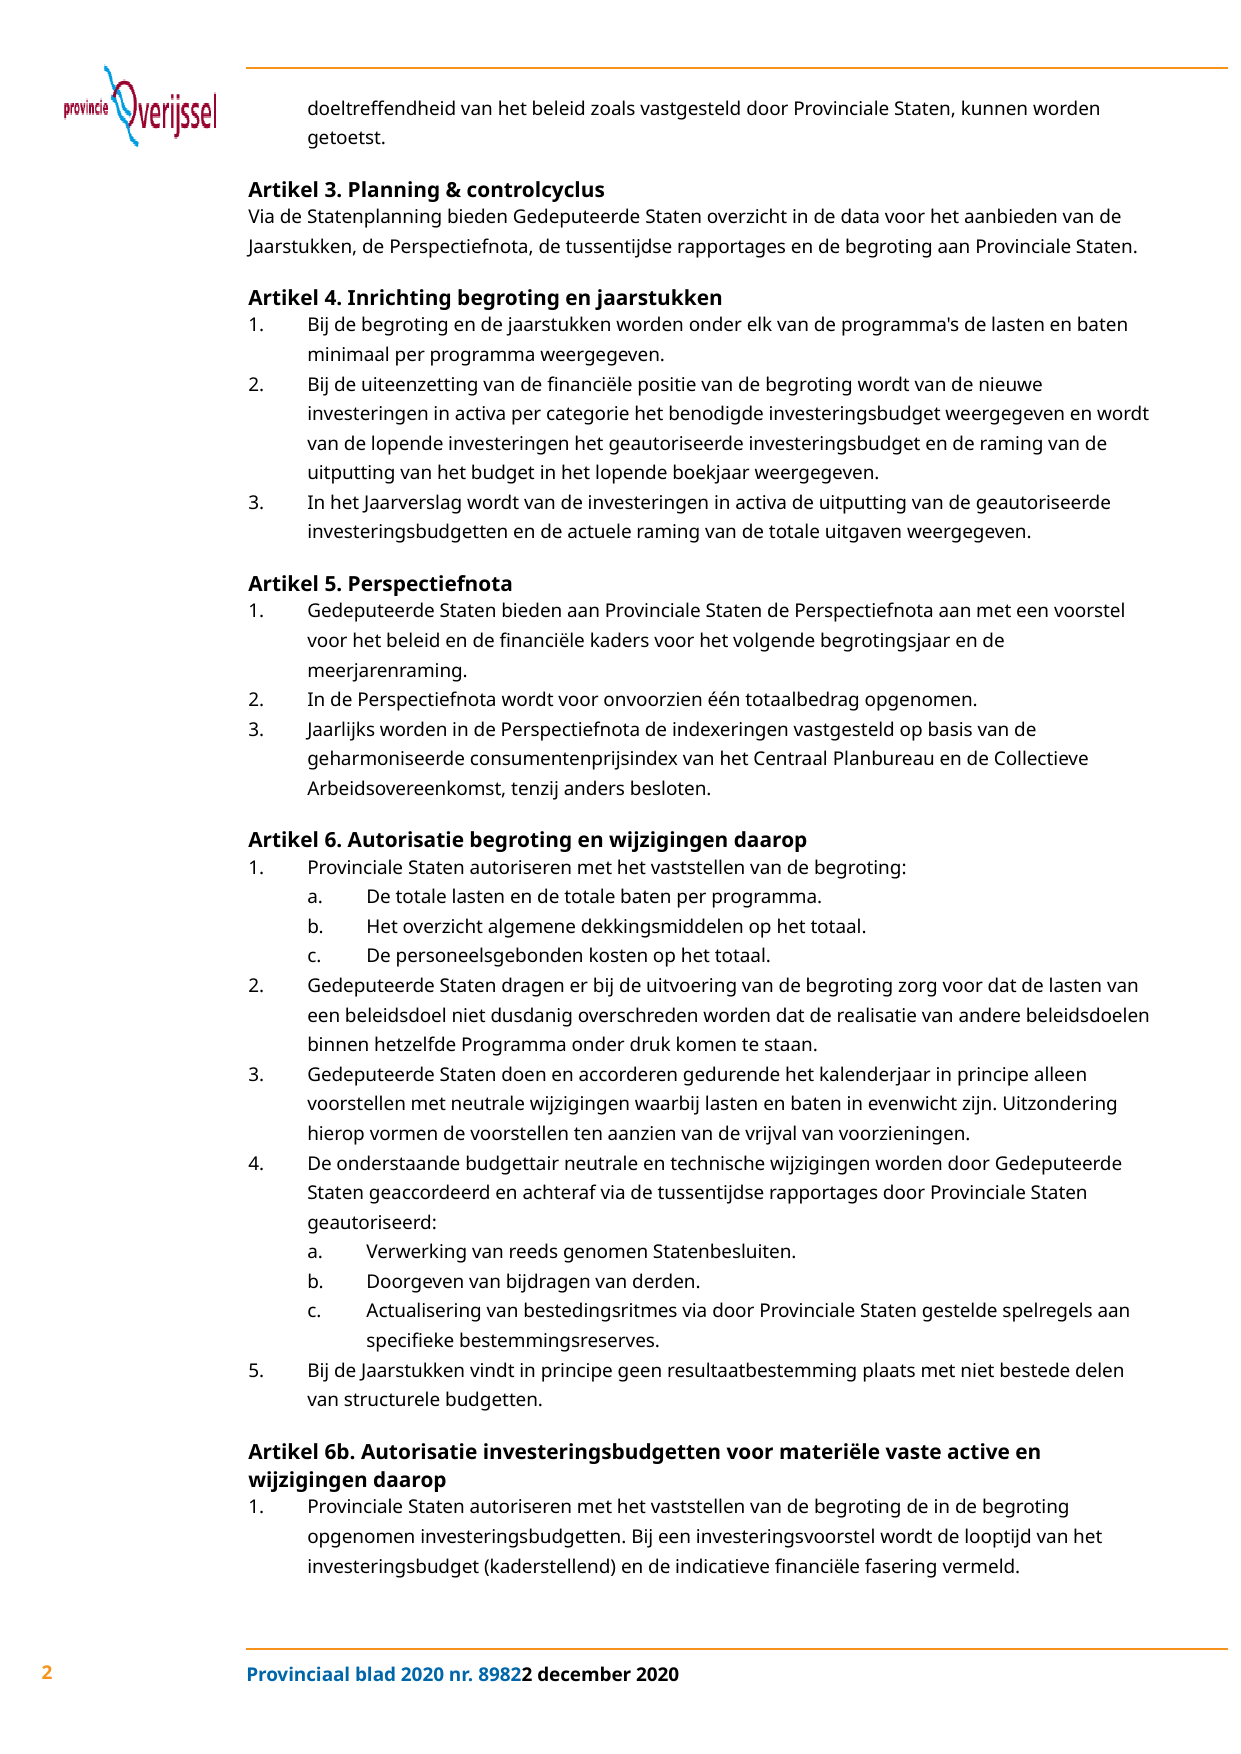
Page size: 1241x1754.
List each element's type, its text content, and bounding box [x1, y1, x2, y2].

list Het overzicht algemene dekkingsmiddelen op het totaal. [307, 913, 1152, 939]
list Provinciale Staten autoriseren met het vaststellen van de begroting de in de begroting opgenomen investeringsbudgetten. Bij een investeringsvoorstel wordt de looptijd van het investeringsbudget (kaderstellend) en de indicatieve financiële fasering vermeld. [248, 1494, 1152, 1579]
list Bij de begroting en de jaarstukken worden onder elk van de programma's de lasten en baten minimaal per programma weergegeven. [248, 312, 1152, 367]
list Gedeputeerde Staten bieden aan Provinciale Staten de Perspectiefnota aan met een voorstel voor het beleid en de financiële kaders voor het volgende begrotingsjaar en de meerjarenraming. [248, 598, 1152, 682]
text Artikel 6b. Autorisatie investeringsbudgetten voor materiële vaste active en wijzigingen daarop [248, 1437, 1152, 1494]
list doeltreffendheid van het beleid zoals vastgesteld door Provinciale Staten, kunnen worden getoetst. [248, 95, 1152, 150]
list Actualisering van bestedingsritmes via door Provinciale Staten gestelde spelregels aan specifieke bestemmingsreserves. [307, 1298, 1152, 1353]
list Bij de uiteenzetting van de financiële positie van de begroting wordt van de nieuwe investeringen in activa per categorie het benodigde investeringsbudget weergegeven en wordt van de lopende investeringen het geautoriseerde investeringsbudget en de raming van de uitputting van het budget in het lopende boekjaar weergegeven. [248, 371, 1152, 485]
list Gedeputeerde Staten doen en accorderen gedurende het kalenderjaar in principe alleen voorstellen met neutrale wijzigingen waarbij lasten en baten in evenwicht zijn. Uitzondering hierop vormen de voorstellen ten aanzien van de vrijval van voorzieningen. [248, 1061, 1152, 1146]
list Bij de Jaarstukken vindt in principe geen resultaatbestemming plaats met niet bestede delen van structurele budgetten. [248, 1357, 1152, 1412]
text Artikel 6. Autorisatie begroting en wijzigingen daarop [248, 826, 1152, 854]
list In de Perspectiefnota wordt voor onvoorzien één totaalbedrag opgenomen. [248, 686, 1152, 712]
list Doorgeven van bijdragen van derden. [307, 1268, 1152, 1294]
text Artikel 5. Perspectiefnota [248, 569, 1152, 598]
list In het Jaarverslag wordt van de investeringen in activa de uitputting van de geautoriseerde investeringsbudgetten en de actuele raming van de totale uitgaven weergegeven. [248, 489, 1152, 544]
picture [41, 47, 231, 172]
list De totale lasten en de totale baten per programma. [307, 883, 1152, 909]
list Verwerking van reeds genomen Statenbesluiten. [307, 1238, 1152, 1264]
text Artikel 4. Inrichting begroting en jaarstukken [248, 283, 1152, 312]
list Provinciale Staten autoriseren met het vaststellen van de begroting: [248, 854, 1152, 880]
list De personeelsgebonden kosten op het totaal. [307, 943, 1152, 968]
list De onderstaande budgettair neutrale en technische wijzigingen worden door Gedeputeerde Staten geaccordeerd en achteraf via de tussentijdse rapportages door Provinciale Staten geautoriseerd: [248, 1150, 1152, 1235]
text Via de Statenplanning bieden Gedeputeerde Staten overzicht in de data voor het aanbieden van de Jaarstukken, de Perspectiefnota, de tussentijdse rapportages en de begroting aan Provinciale Staten. [248, 203, 1152, 258]
list Jaarlijks worden in de Perspectiefnota de indexeringen vastgesteld op basis van de geharmoniseerde consumentenprijsindex van het Centraal Planbureau en de Collectieve Arbeidsovereenkomst, tenzij anders besloten. [248, 716, 1152, 801]
list Gedeputeerde Staten dragen er bij de uitvoering van de begroting zorg voor dat de lasten van een beleidsdoel niet dusdanig overschreden worden dat de realisatie van andere beleidsdoelen binnen hetzelfde Programma onder druk komen te staan. [248, 972, 1152, 1057]
text Artikel 3. Planning & controlcyclus [248, 175, 1152, 203]
